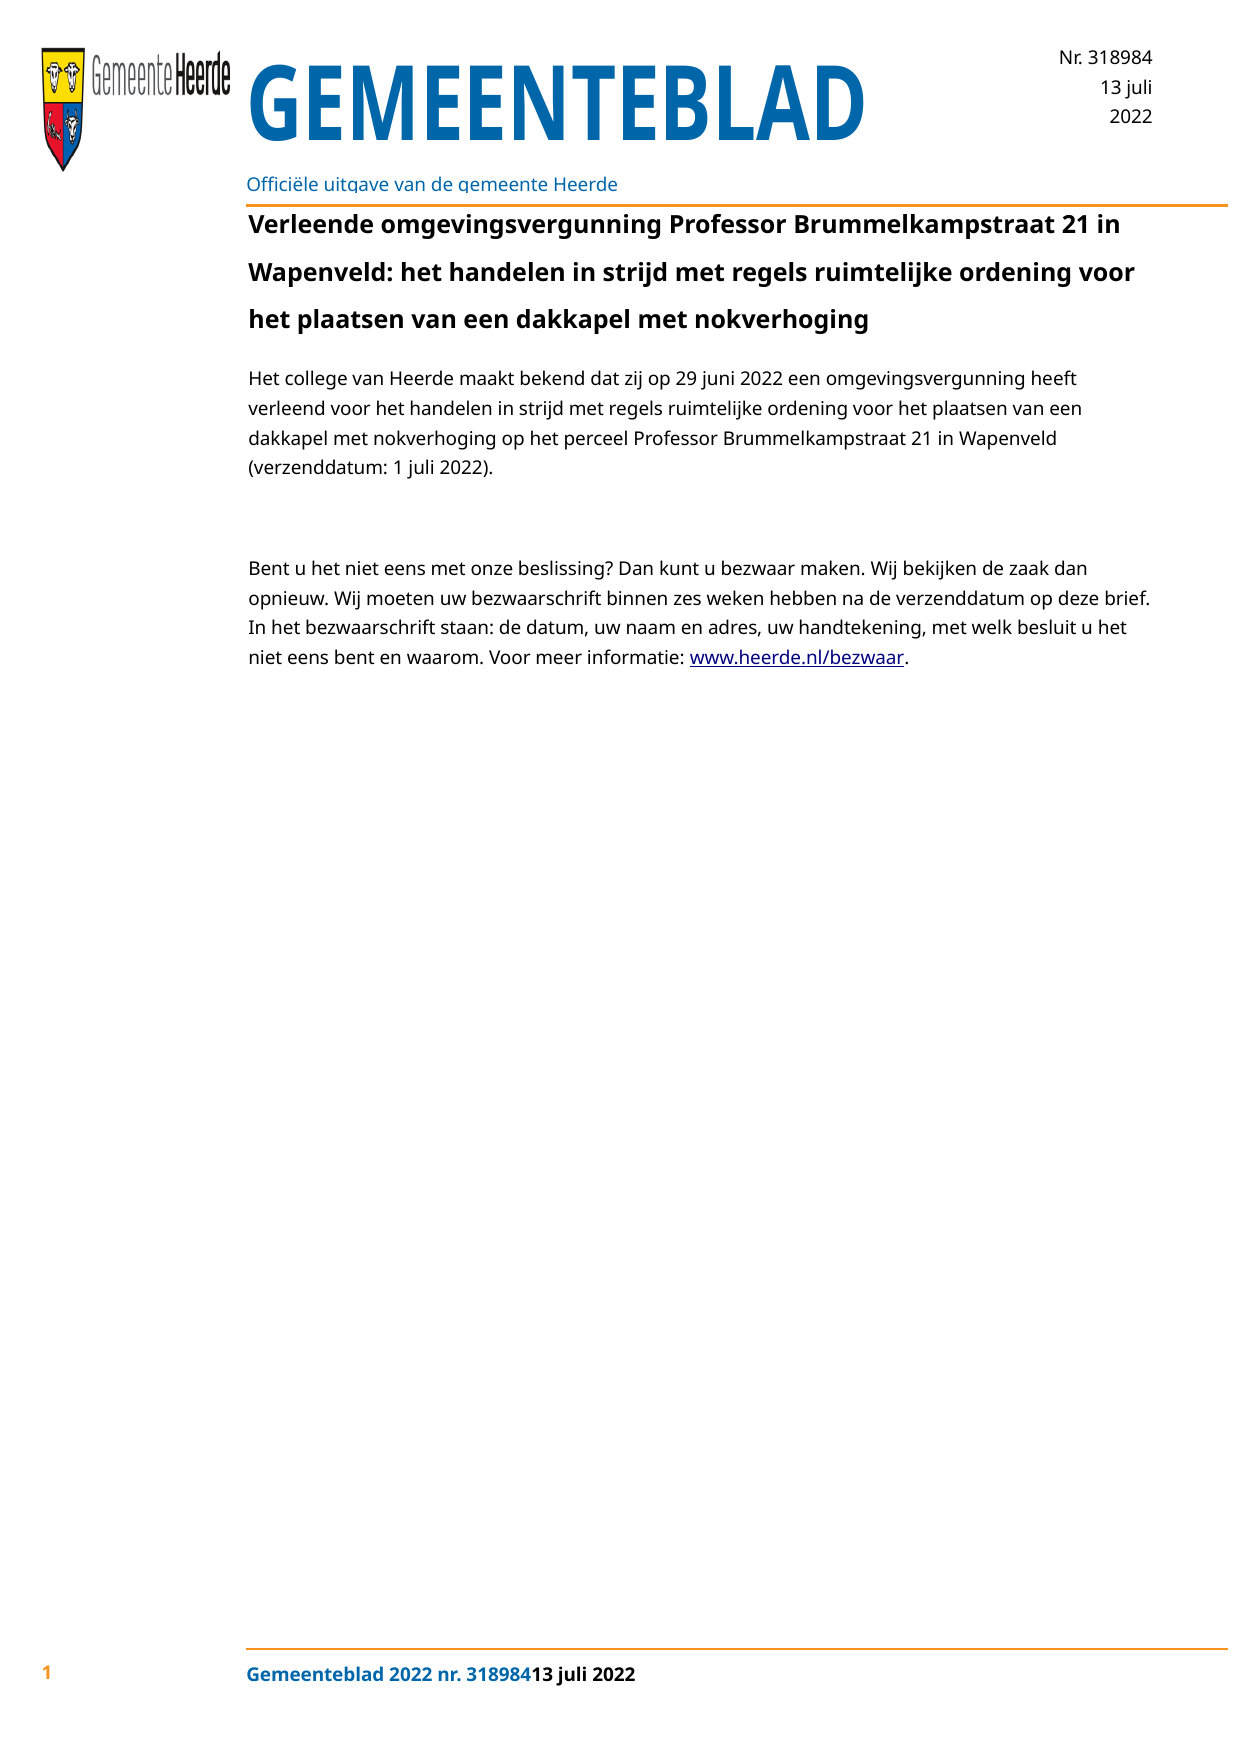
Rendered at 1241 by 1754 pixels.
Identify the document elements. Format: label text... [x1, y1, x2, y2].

text Het college van Heerde maakt bekend dat zij op 29 juni 2022 een omgevingsvergunning heeft verleend voor het handelen in strijd met regels ruimtelijke ordening voor het plaatsen van een dakkapel met nokverhoging op het perceel Professor Brummelkampstraat 21 in Wapenveld (verzenddatum: 1 juli 2022). [248, 366, 1152, 480]
text Bent u het niet eens met onze beslissing? Dan kunt u bezwaar maken. Wij bekijken de zaak dan opnieuw. Wij moeten uw bezwaarschrift binnen zes weken hebben na de verzenddatum op deze brief. In het bezwaarschrift staan: de datum, uw naam en adres, uw handtekening, met welk besluit u het niet eens bent en waarom. Voor meer informatie: www.heerde.nl/bezwaar. [248, 555, 1152, 669]
text Verleende omgevingsvergunning Professor Brummelkampstraat 21 in Wapenveld: het handelen in strijd met regels ruimtelijke ordening voor het plaatsen van een dakkapel met nokverhoging [248, 207, 1152, 336]
picture [41, 47, 231, 172]
